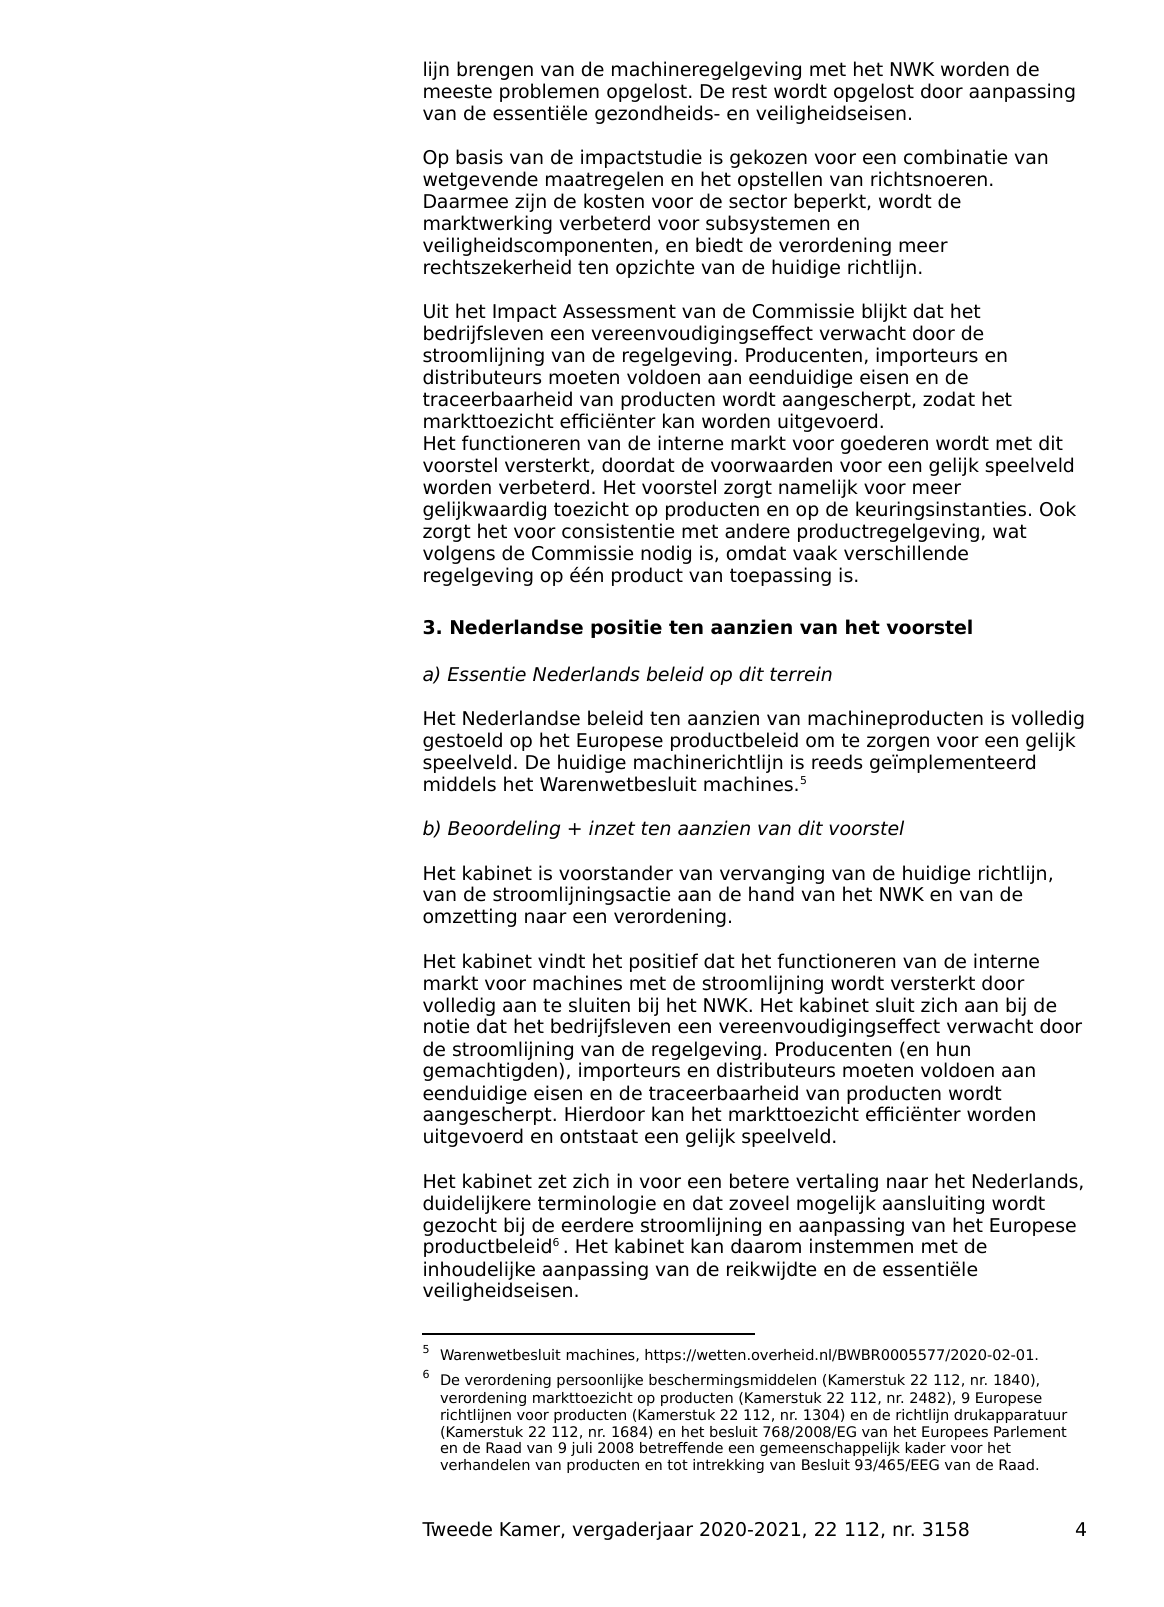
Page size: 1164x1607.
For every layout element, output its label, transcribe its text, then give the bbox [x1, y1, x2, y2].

text Warenwetbesluit machines, https://wetten.overheid.nl/BWBR0005577/2020-02-01. [422, 1343, 1087, 1365]
text De verordening persoonlijke beschermingsmiddelen (Kamerstuk 22 112, nr. 1840), verordening markttoezicht op producten (Kamerstuk 22 112, nr. 2482), 9 Europese richtlijnen voor producten (Kamerstuk 22 112, nr. 1304) en de richtlijn drukapparatuur (Kamerstuk 22 112, nr. 1684) en het besluit 768/2008/EG van het Europees Parlement en de Raad van 9 juli 2008 betreffende een gemeenschappelijk kader voor het verhandelen van producten en tot intrekking van Besluit 93/465/EEG van de Raad. [422, 1368, 1087, 1474]
text Het Nederlandse beleid ten aanzien van machineproducten is volledig gestoeld op het Europese productbeleid om te zorgen voor een gelijk speelveld. De huidige machinerichtlijn is reeds geïmplementeerd middels het Warenwetbesluit machines. [422, 708, 1087, 796]
subtitle a) Essentie Nederlands beleid op dit terrein [422, 664, 1087, 686]
text Het kabinet is voorstander van vervanging van de huidige richtlijn, van de stroomlijningsactie aan de hand van het NWK en van de omzetting naar een verordening. [422, 862, 1087, 928]
text Het kabinet zet zich in voor een betere vertaling naar het Nederlands, duidelijkere terminologie en dat zoveel mogelijk aansluiting wordt gezocht bij de eerdere stroomlijning en aanpassing van het Europese productbeleid. Het kabinet kan daarom instemmen met de inhoudelijke aanpassing van de reikwijdte en de essentiële veiligheidseisen. [422, 1171, 1087, 1302]
text Op basis van de impactstudie is gekozen voor een combinatie van wetgevende maatregelen en het opstellen van richtsnoeren. Daarmee zijn de kosten voor de sector beperkt, wordt de marktwerking verbeterd voor subsystemen en veiligheidscomponenten, en biedt de verordening meer rechtszekerheid ten opzichte van de huidige richtlijn. [422, 147, 1087, 279]
text Het functioneren van de interne markt voor goederen wordt met dit voorstel versterkt, doordat de voorwaarden voor een gelijk speelveld worden verbeterd. Het voorstel zorgt namelijk voor meer gelijkwaardig toezicht op producten en op de keuringsinstanties. Ook zorgt het voor consistentie met andere productregelgeving, wat volgens de Commissie nodig is, omdat vaak verschillende regelgeving op één product van toepassing is. [422, 433, 1087, 587]
subtitle 3. Nederlandse positie ten aanzien van het voorstel [422, 617, 1087, 639]
text lijn brengen van de machineregelgeving met het NWK worden de meeste problemen opgelost. De rest wordt opgelost door aanpassing van de essentiële gezondheids- en veiligheidseisen. [422, 59, 1087, 125]
text Uit het Impact Assessment van de Commissie blijkt dat het bedrijfsleven een vereenvoudigingseffect verwacht door de stroomlijning van de regelgeving. Producenten, importeurs en distributeurs moeten voldoen aan eenduidige eisen en de traceerbaarheid van producten wordt aangescherpt, zodat het markttoezicht efficiënter kan worden uitgevoerd. [422, 301, 1087, 433]
text Het kabinet vindt het positief dat het functioneren van de interne markt voor machines met de stroomlijning wordt versterkt door volledig aan te sluiten bij het NWK. Het kabinet sluit zich aan bij de notie dat het bedrijfsleven een vereenvoudigingseffect verwacht door de stroomlijning van de regelgeving. Producenten (en hun gemachtigden), importeurs en distributeurs moeten voldoen aan eenduidige eisen en de traceerbaarheid van producten wordt aangescherpt. Hierdoor kan het markttoezicht efficiënter worden uitgevoerd en ontstaat een gelijk speelveld. [422, 951, 1087, 1148]
subtitle b) Beoordeling + inzet ten aanzien van dit voorstel [422, 818, 1087, 840]
